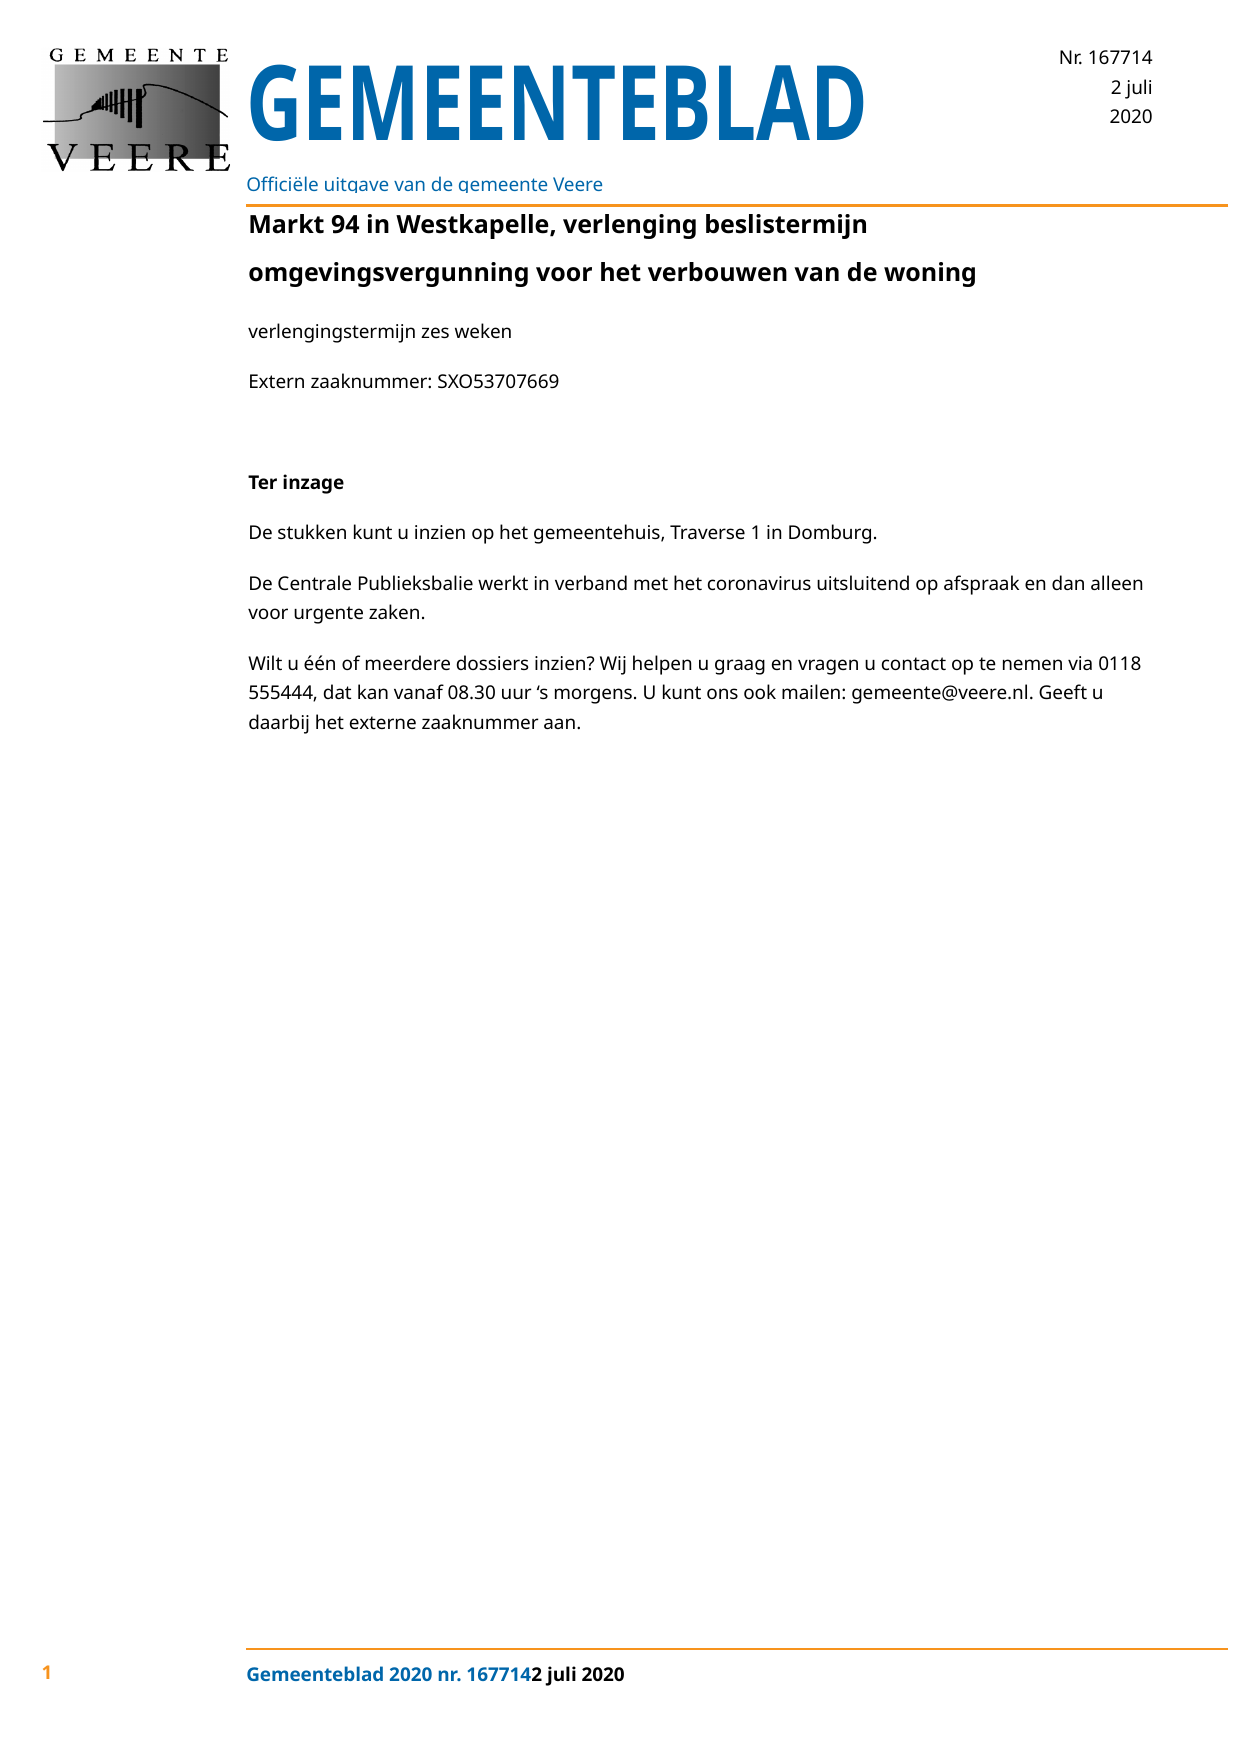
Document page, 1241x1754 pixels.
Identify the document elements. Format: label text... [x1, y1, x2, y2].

text Markt 94 in Westkapelle, verlenging beslistermijn omgevingsvergunning voor het verbouwen van de woning [248, 207, 1152, 288]
text Wilt u één of meerdere dossiers inzien? Wij helpen u graag en vragen u contact op te nemen via 0118 555444, dat kan vanaf 08.30 uur ‘s morgens. U kunt ons ook mailen: gemeente@veere.nl. Geeft u daarbij het externe zaaknummer aan. [248, 650, 1152, 735]
text De stukken kunt u inzien op het gemeentehuis, Traverse 1 in Domburg. [248, 519, 1152, 545]
text De Centrale Publieksbalie werkt in verband met het coronavirus uitsluitend op afspraak en dan alleen voor urgente zaken. [248, 570, 1152, 625]
picture [41, 47, 231, 172]
text Extern zaaknummer: SXO53707669 [248, 368, 1152, 394]
text verlengingstermijn zes weken [248, 318, 1152, 344]
text Ter inzage [248, 469, 1152, 495]
